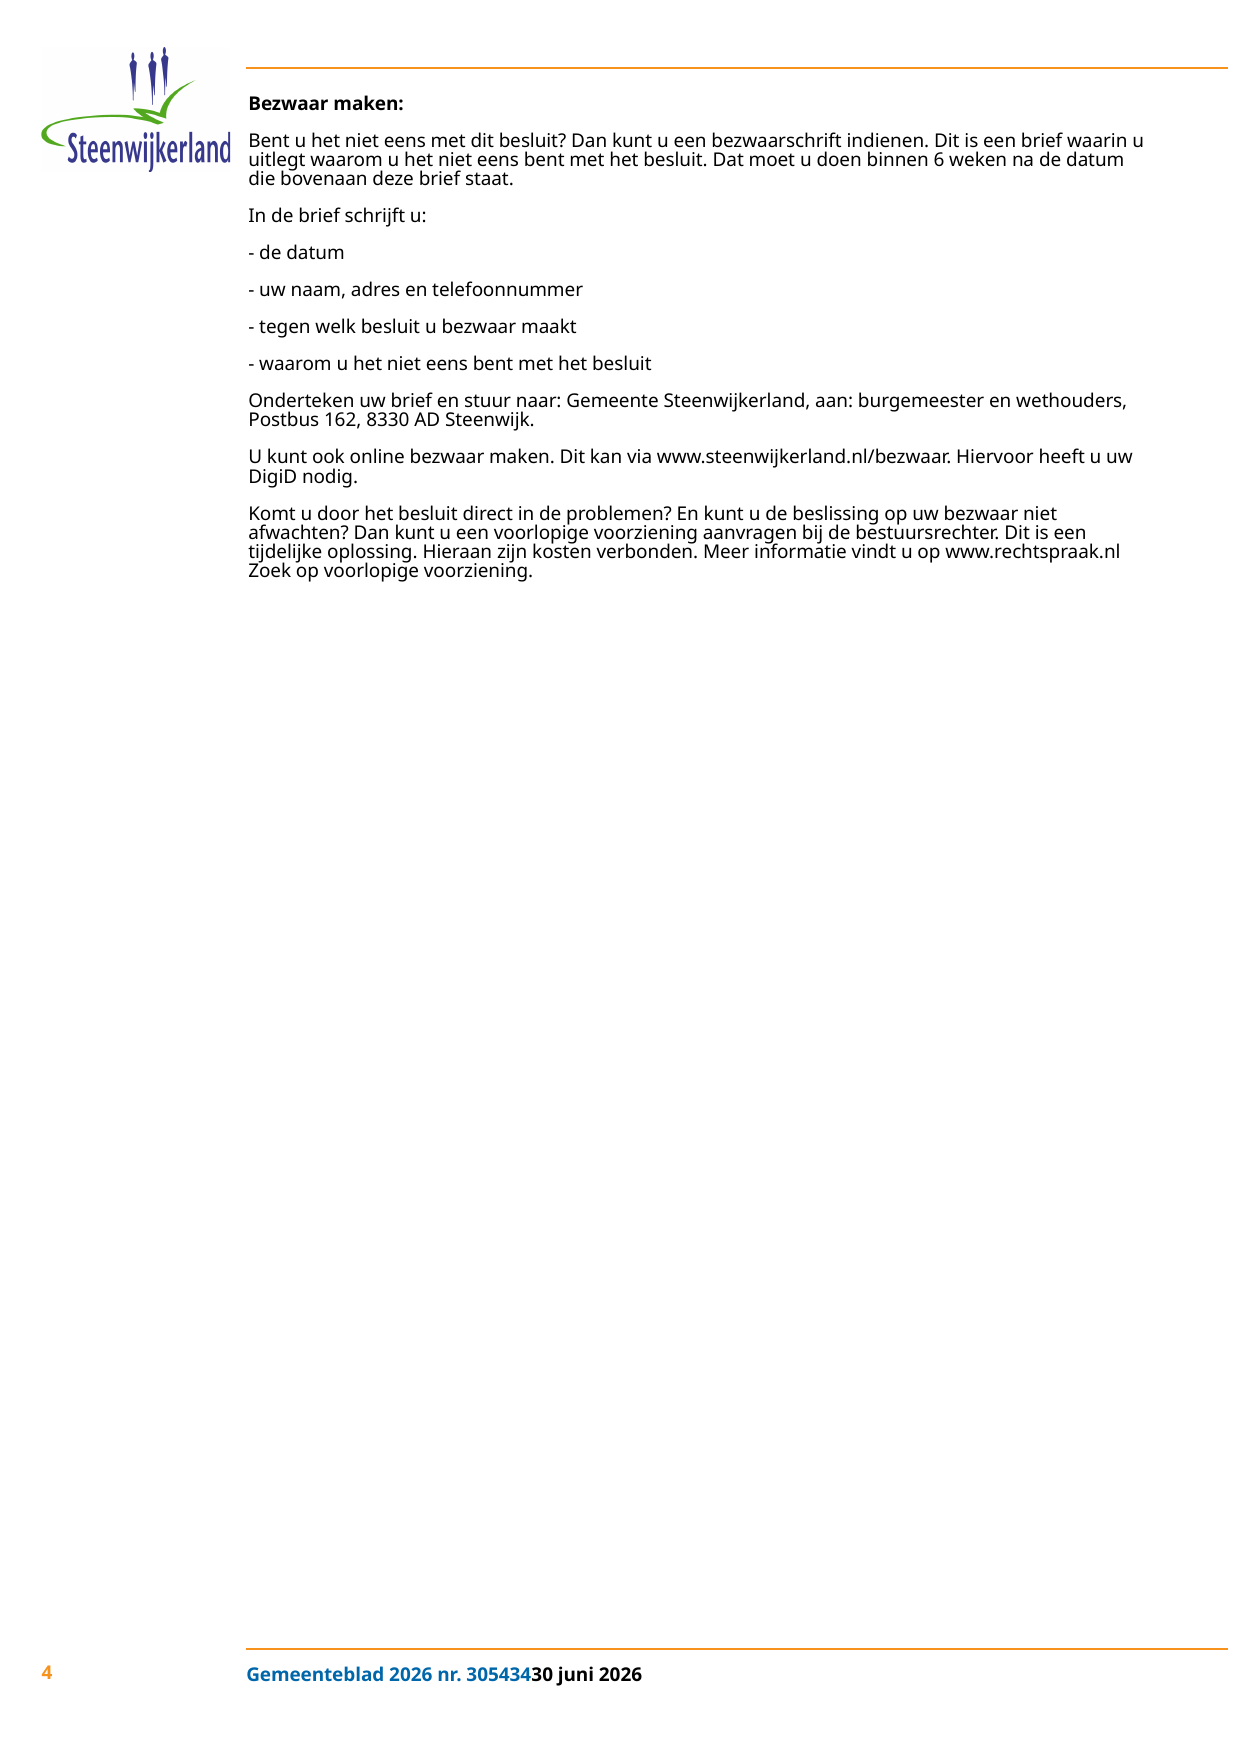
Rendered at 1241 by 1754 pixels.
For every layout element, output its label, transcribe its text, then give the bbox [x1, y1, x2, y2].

text In de brief schrijft u: [248, 207, 1152, 227]
text - tegen welk besluit u bezwaar maakt [248, 318, 1152, 337]
picture [41, 47, 231, 172]
text Bezwaar maken: [248, 95, 1152, 114]
text - de datum [248, 244, 1152, 263]
text Onderteken uw brief en stuur naar: Gemeente Steenwijkerland, aan: burgemeester en wethouders, Postbus 162, 8330 AD Steenwijk. [248, 392, 1152, 431]
text Komt u door het besluit direct in de problemen? En kunt u de beslissing op uw bezwaar niet afwachten? Dan kunt u een voorlopige voorziening aanvragen bij de bestuursrechter. Dit is een tijdelijke oplossing. Hieraan zijn kosten verbonden. Meer informatie vindt u op www.rechtspraak.nl Zoek op voorlopige voorziening. [248, 505, 1152, 582]
text - uw naam, adres en telefoonnummer [248, 281, 1152, 301]
text Bent u het niet eens met dit besluit? Dan kunt u een bezwaarschrift indienen. Dit is een brief waarin u uitlegt waarom u het niet eens bent met het besluit. Dat moet u doen binnen 6 weken na de datum die bovenaan deze brief staat. [248, 132, 1152, 189]
text U kunt ook online bezwaar maken. Dit kan via www.steenwijkerland.nl/bezwaar. Hiervoor heeft u uw DigiD nodig. [248, 448, 1152, 487]
text - waarom u het niet eens bent met het besluit [248, 355, 1152, 374]
